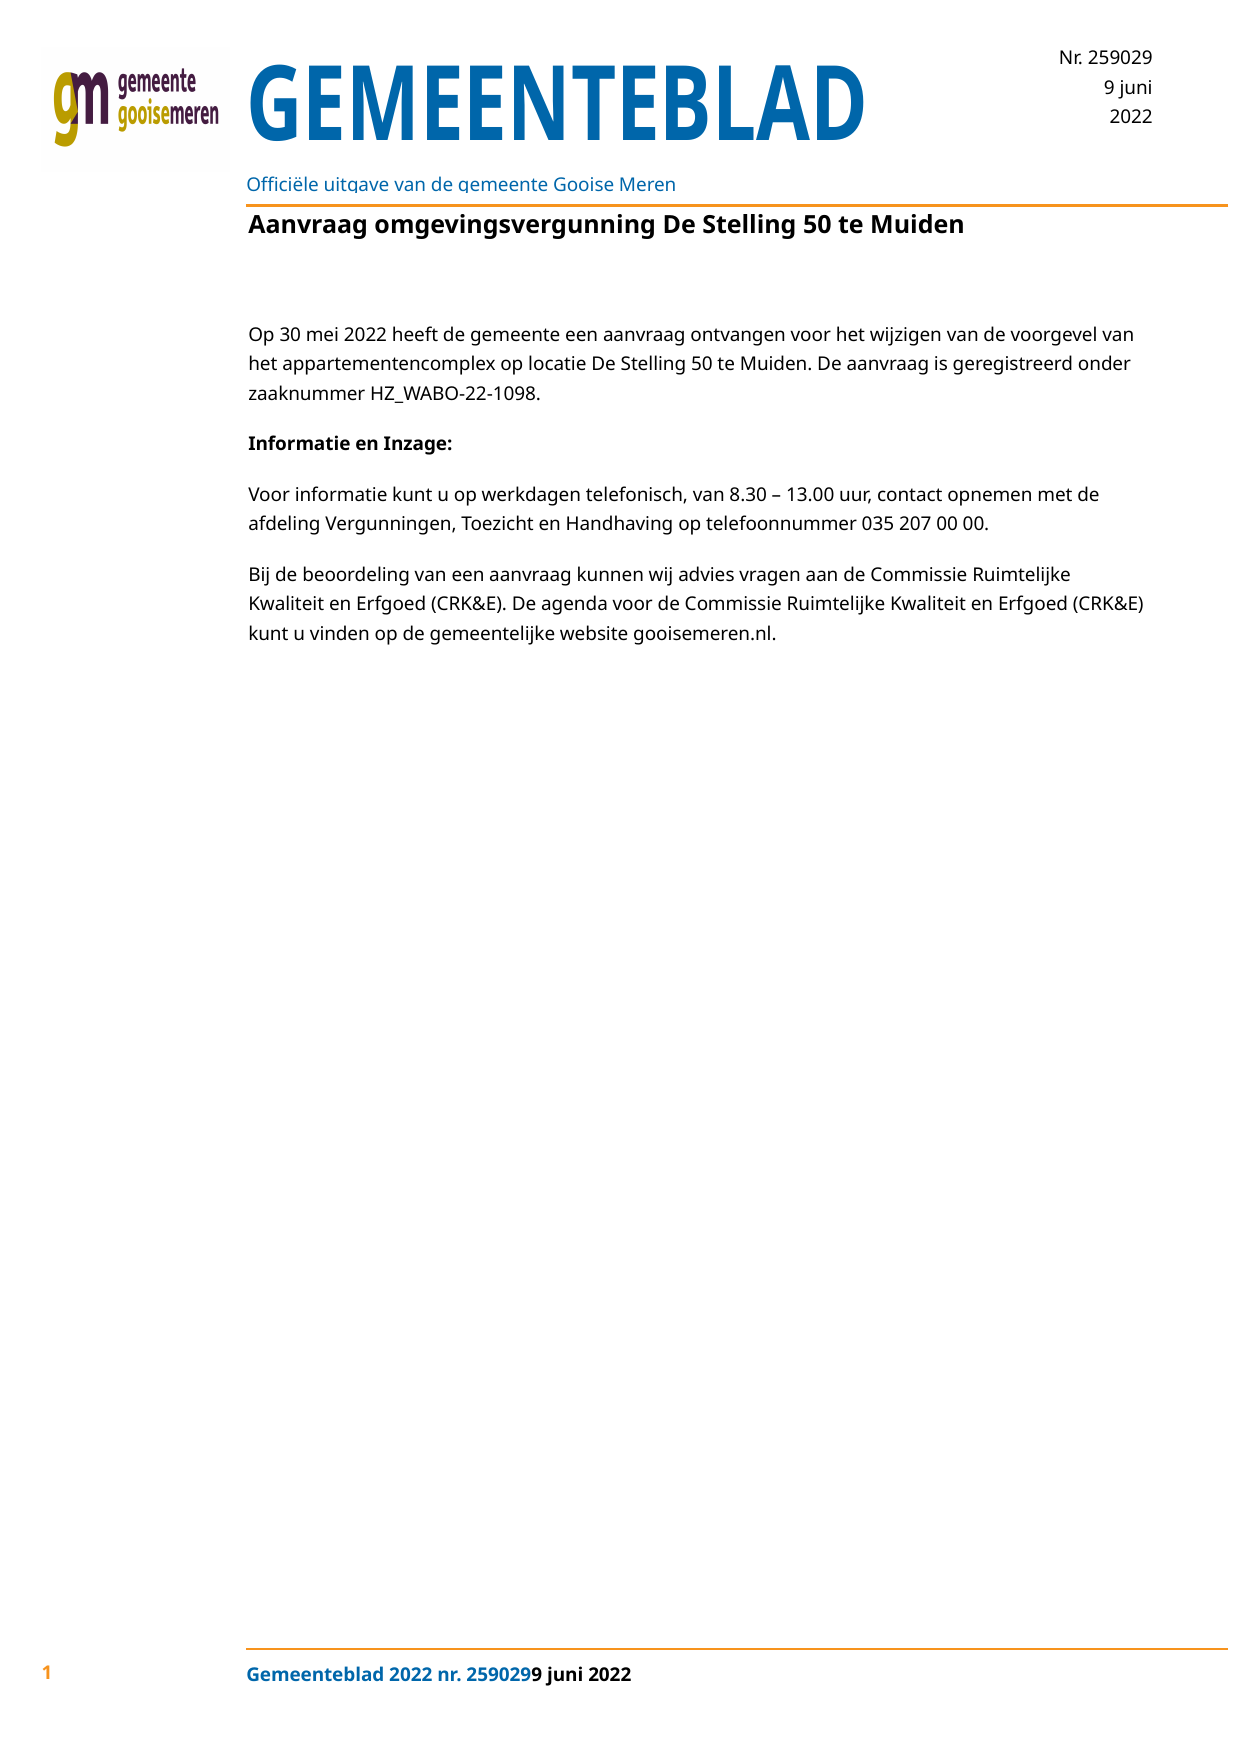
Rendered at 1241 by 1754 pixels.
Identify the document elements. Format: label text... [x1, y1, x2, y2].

picture [41, 47, 231, 172]
text Aanvraag omgevingsvergunning De Stelling 50 te Muiden [248, 207, 1152, 241]
text Voor informatie kunt u op werkdagen telefonisch, van 8.30 – 13.00 uur, contact opnemen met de afdeling Vergunningen, Toezicht en Handhaving op telefoonnummer 035 207 00 00. [248, 481, 1152, 536]
text Bij de beoordeling van een aanvraag kunnen wij advies vragen aan de Commissie Ruimtelijke Kwaliteit en Erfgoed (CRK&E). De agenda voor de Commissie Ruimtelijke Kwaliteit en Erfgoed (CRK&E) kunt u vinden op de gemeentelijke website gooisemeren.nl. [248, 561, 1152, 646]
text Informatie en Inzage: [248, 430, 1152, 456]
text Op 30 mei 2022 heeft de gemeente een aanvraag ontvangen voor het wijzigen van de voorgevel van het appartementencomplex op locatie De Stelling 50 te Muiden. De aanvraag is geregistreerd onder zaaknummer HZ_WABO-22-1098. [248, 321, 1152, 406]
